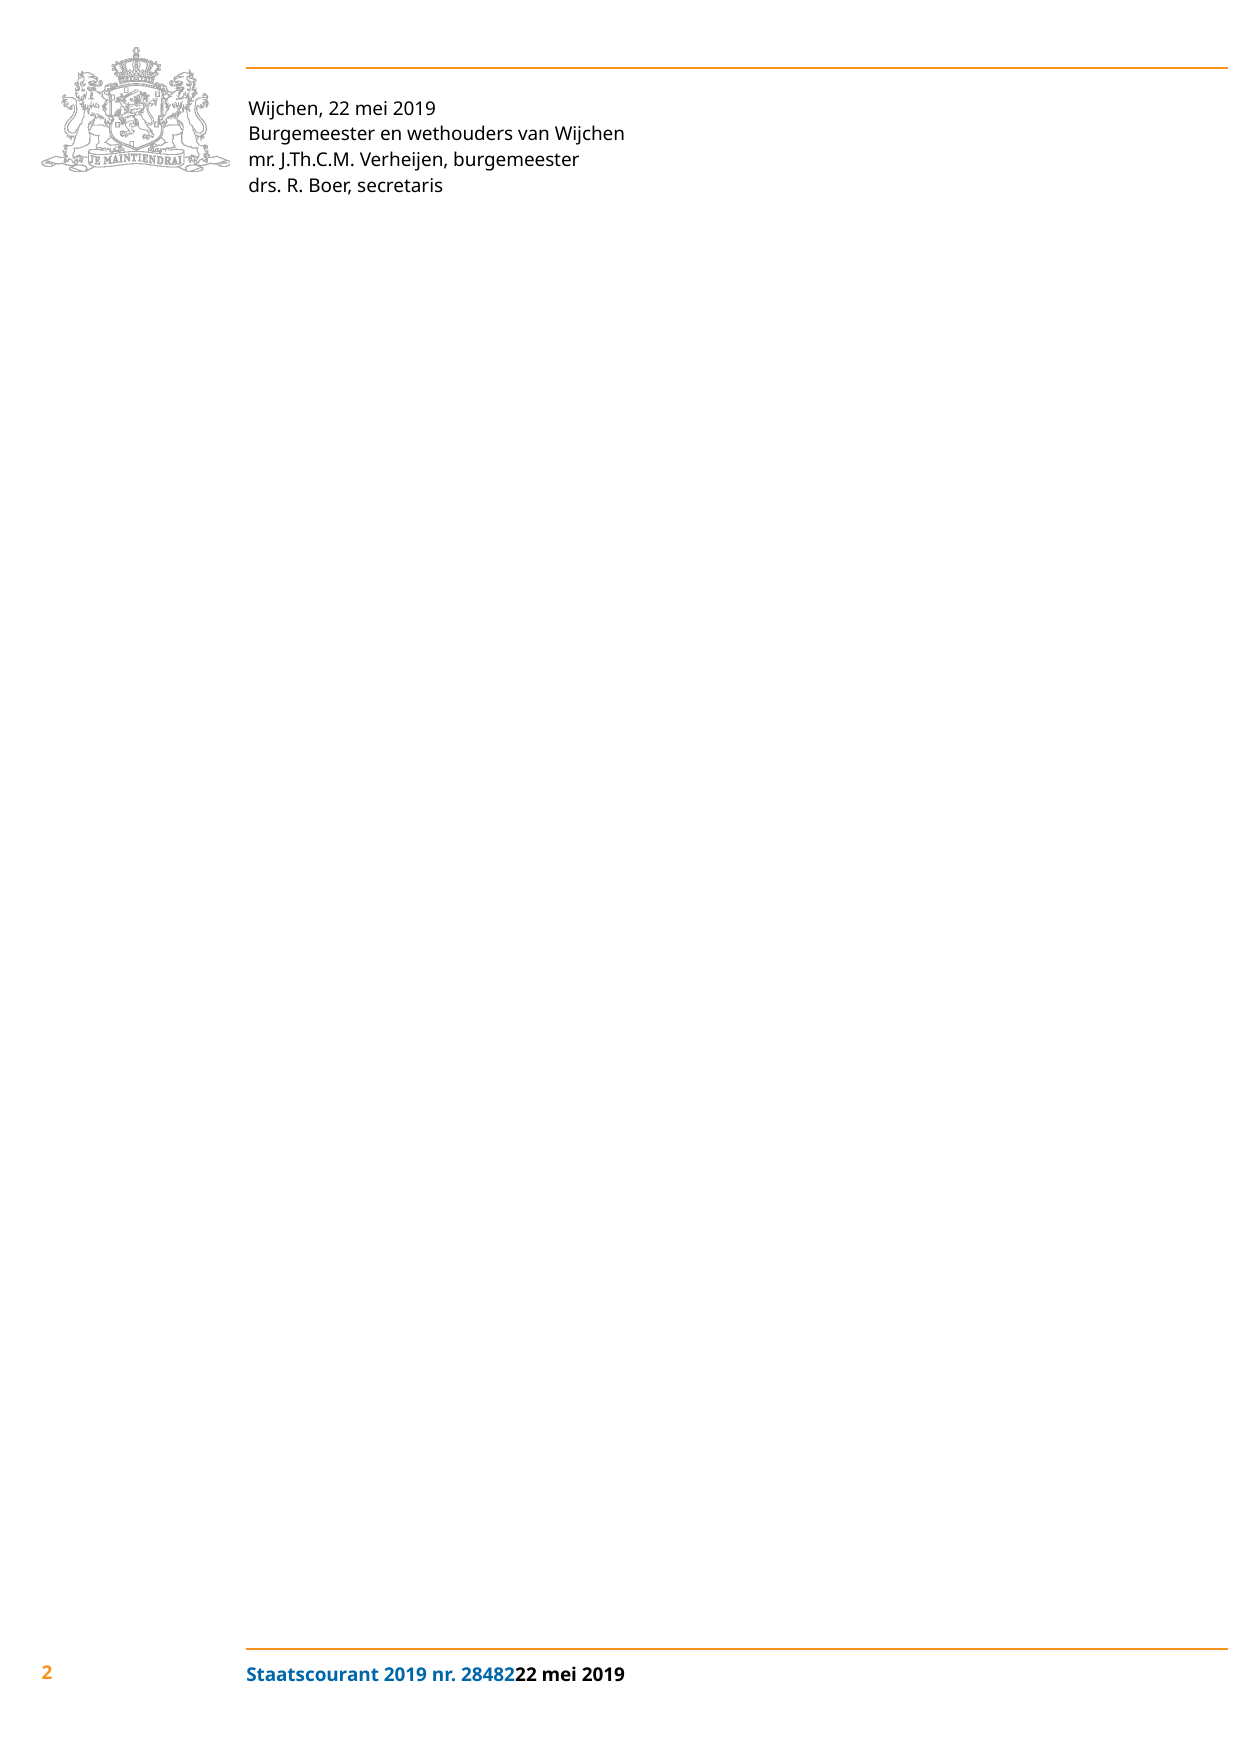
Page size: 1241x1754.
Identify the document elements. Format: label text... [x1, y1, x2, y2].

picture [41, 47, 231, 172]
text mr. J.Th.C.M. Verheijen, burgemeester [248, 146, 1152, 172]
text Wijchen, 22 mei 2019 [248, 95, 1152, 121]
text Burgemeester en wethouders van Wijchen [248, 121, 1152, 146]
text drs. R. Boer, secretaris [248, 172, 1152, 198]
